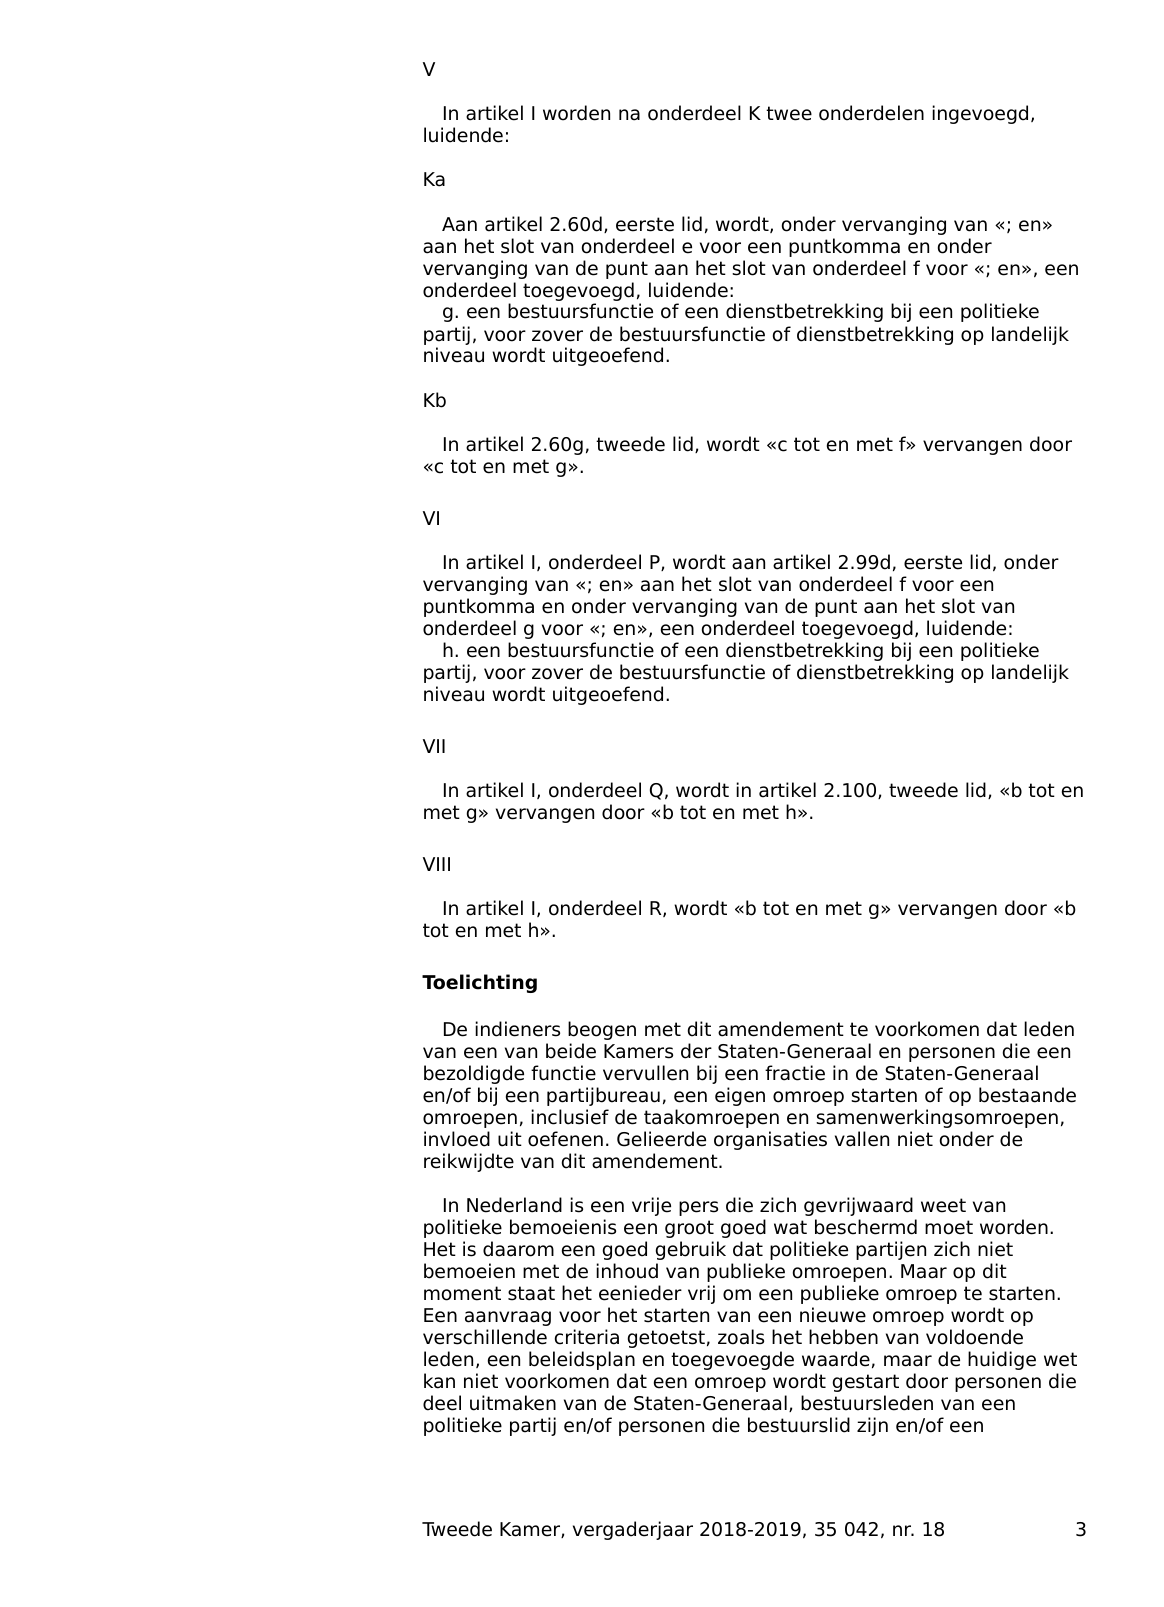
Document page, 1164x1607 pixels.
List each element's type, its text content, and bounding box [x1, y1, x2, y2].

text De indieners beogen met dit amendement te voorkomen dat leden van een van beide Kamers der Staten-Generaal en personen die een bezoldigde functie vervullen bij een fractie in de Staten-Generaal en/of bij een partijbureau, een eigen omroep starten of op bestaande omroepen, inclusief de taakomroepen en samenwerkingsomroepen, invloed uit oefenen. Gelieerde organisaties vallen niet onder de reikwijdte van dit amendement. [422, 1019, 1087, 1173]
subtitle Toelichting [422, 972, 1087, 994]
text Kb [422, 389, 1087, 412]
subtitle VII [422, 736, 1087, 758]
text In artikel I worden na onderdeel K twee onderdelen ingevoegd, luidende: [422, 103, 1087, 147]
subtitle VIII [422, 854, 1087, 876]
text Ka [422, 169, 1087, 191]
text In artikel I, onderdeel P, wordt aan artikel 2.99d, eerste lid, onder vervanging van «; en» aan het slot van onderdeel f voor een puntkomma en onder vervanging van de punt aan het slot van onderdeel g voor «; en», een onderdeel toegevoegd, luidende: [422, 552, 1087, 640]
text In Nederland is een vrije pers die zich gevrijwaard weet van politieke bemoeienis een groot goed wat beschermd moet worden. Het is daarom een goed gebruik dat politieke partijen zich niet bemoeien met de inhoud van publieke omroepen. Maar op dit moment staat het eenieder vrij om een publieke omroep te starten. Een aanvraag voor het starten van een nieuwe omroep wordt op verschillende criteria getoetst, zoals het hebben van voldoende leden, een beleidsplan en toegevoegde waarde, maar de huidige wet kan niet voorkomen dat een omroep wordt gestart door personen die deel uitmaken van de Staten-Generaal, bestuursleden van een politieke partij en/of personen die bestuurslid zijn en/of een [422, 1195, 1087, 1437]
text In artikel I, onderdeel R, wordt «b tot en met g» vervangen door «b tot en met h». [422, 898, 1087, 942]
text h. een bestuursfunctie of een dienstbetrekking bij een politieke partij, voor zover de bestuursfunctie of dienstbetrekking op landelijk niveau wordt uitgeoefend. [422, 640, 1087, 706]
subtitle V [422, 59, 1087, 81]
text In artikel I, onderdeel Q, wordt in artikel 2.100, tweede lid, «b tot en met g» vervangen door «b tot en met h». [422, 780, 1087, 824]
text Aan artikel 2.60d, eerste lid, wordt, onder vervanging van «; en» aan het slot van onderdeel e voor een puntkomma en onder vervanging van de punt aan het slot van onderdeel f voor «; en», een onderdeel toegevoegd, luidende: [422, 213, 1087, 301]
text g. een bestuursfunctie of een dienstbetrekking bij een politieke partij, voor zover de bestuursfunctie of dienstbetrekking op landelijk niveau wordt uitgeoefend. [422, 301, 1087, 367]
subtitle VI [422, 508, 1087, 530]
text In artikel 2.60g, tweede lid, wordt «c tot en met f» vervangen door «c tot en met g». [422, 434, 1087, 478]
